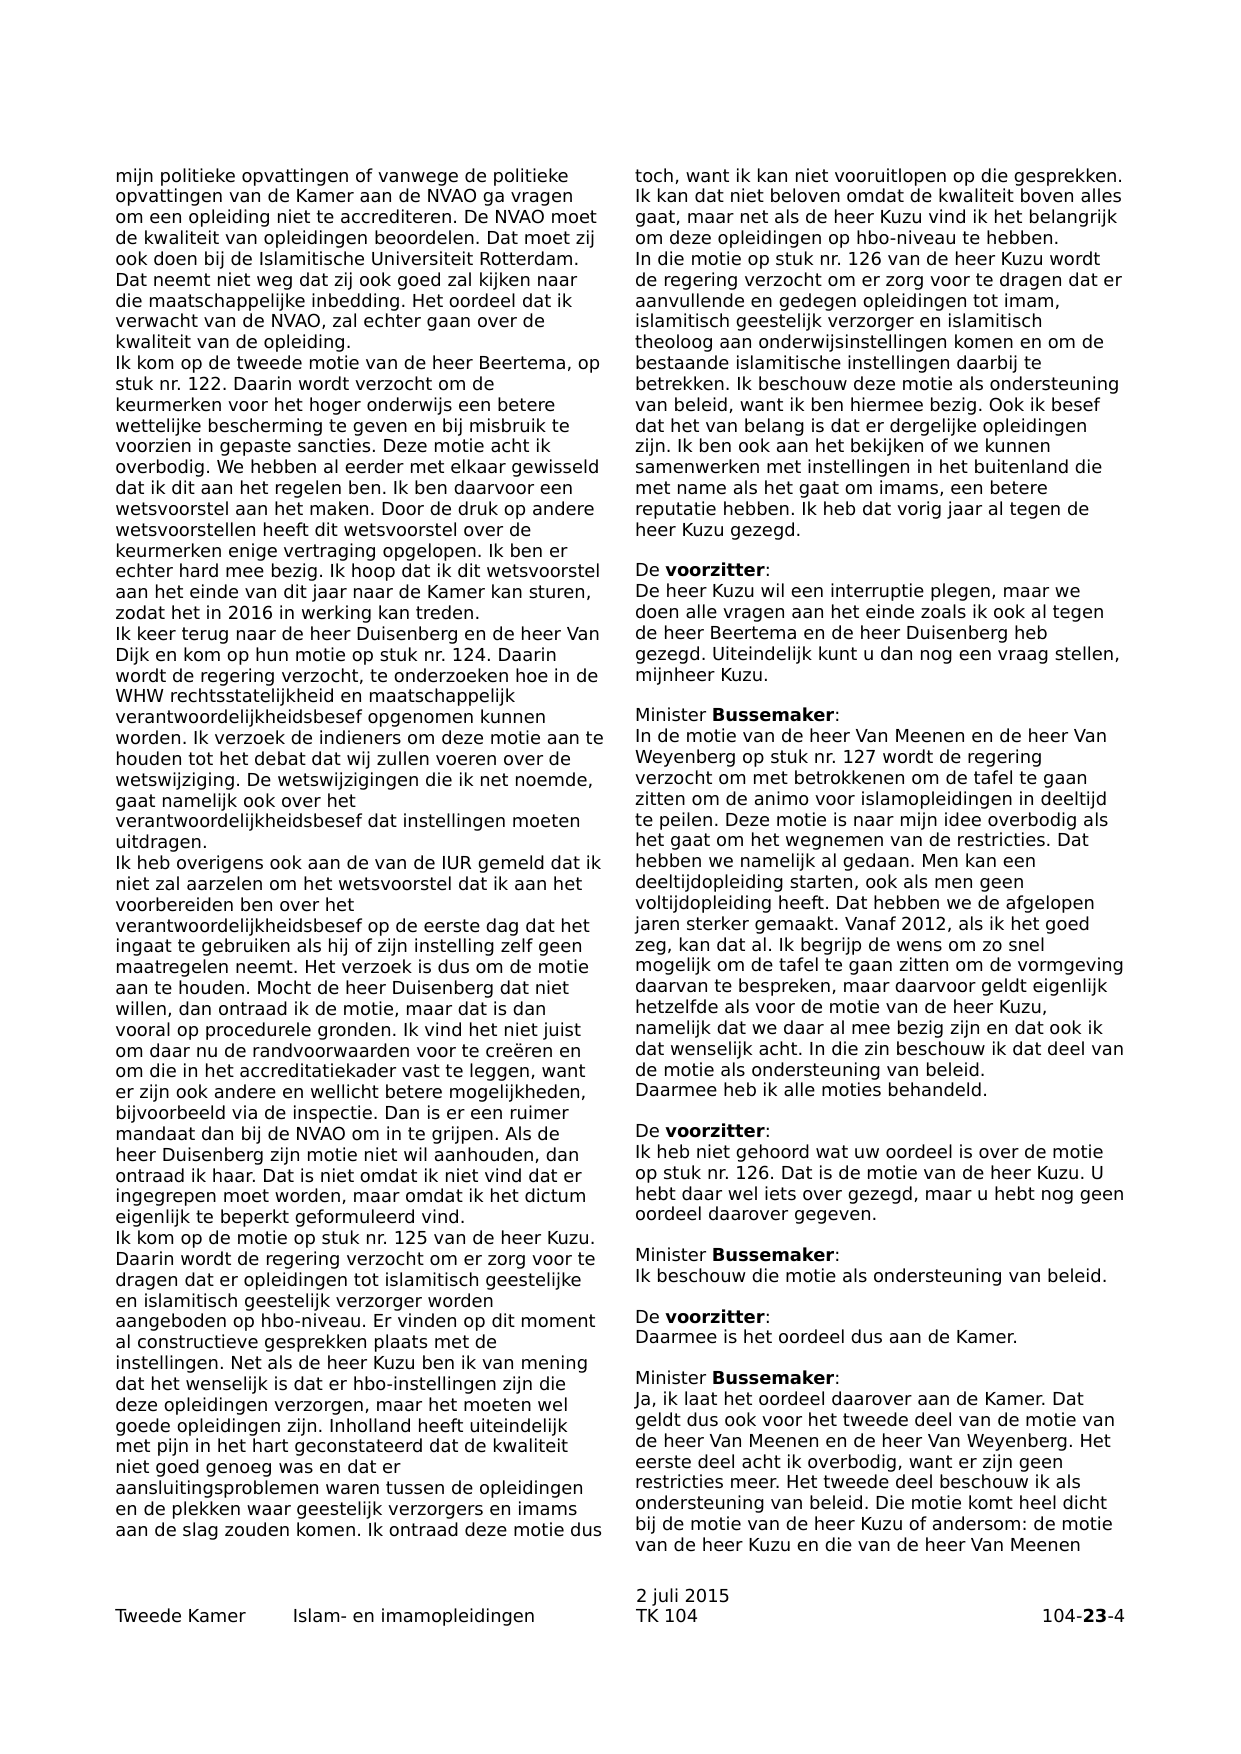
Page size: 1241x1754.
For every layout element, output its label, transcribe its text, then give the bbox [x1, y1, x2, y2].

text Daarmee heb ik alle moties behandeld. [635, 1080, 1125, 1101]
text Minister Bussemaker: [635, 1368, 1125, 1389]
text Ik beschouw die motie als ondersteuning van beleid. [635, 1266, 1125, 1287]
text De voorzitter: [635, 1121, 1125, 1142]
text In de motie van de heer Van Meenen en de heer Van Weyenberg op stuk nr. 127 wordt de regering verzocht om met betrokkenen om de tafel te gaan zitten om de animo voor islamopleidingen in deeltijd te peilen. Deze motie is naar mijn idee overbodig als het gaat om het wegnemen van de restricties. Dat hebben we namelijk al gedaan. Men kan een deeltijdopleiding starten, ook als men geen voltijdopleiding heeft. Dat hebben we de afgelopen jaren sterker gemaakt. Vanaf 2012, als ik het goed zeg, kan dat al. Ik begrijp de wens om zo snel mogelijk om de tafel te gaan zitten om de vormgeving daarvan te bespreken, maar daarvoor geldt eigenlijk hetzelfde als voor de motie van de heer Kuzu, namelijk dat we daar al mee bezig zijn en dat ook ik dat wenselijk acht. In die zin beschouw ik dat deel van de motie als ondersteuning van beleid. [635, 726, 1125, 1080]
text Ik heb niet gehoord wat uw oordeel is over de motie op stuk nr. 126. Dat is de motie van de heer Kuzu. U hebt daar wel iets over gezegd, maar u hebt nog geen oordeel daarover gegeven. [635, 1142, 1125, 1225]
text Daarmee is het oordeel dus aan de Kamer. [635, 1327, 1125, 1348]
text In die motie op stuk nr. 126 van de heer Kuzu wordt de regering verzocht om er zorg voor te dragen dat er aanvullende en gedegen opleidingen tot imam, islamitisch geestelijk verzorger en islamitisch theoloog aan onderwijsinstellingen komen en om de bestaande islamitische instellingen daarbij te betrekken. Ik beschouw deze motie als ondersteuning van beleid, want ik ben hiermee bezig. Ook ik besef dat het van belang is dat er dergelijke opleidingen zijn. Ik ben ook aan het bekijken of we kunnen samenwerken met instellingen in het buitenland die met name als het gaat om imams, een betere reputatie hebben. Ik heb dat vorig jaar al tegen de heer Kuzu gezegd. [635, 249, 1125, 540]
text De voorzitter: [635, 1307, 1125, 1327]
text De voorzitter: [635, 560, 1125, 581]
text Ik kom op de tweede motie van de heer Beertema, op stuk nr. 122. Daarin wordt verzocht om de keurmerken voor het hoger onderwijs een betere wettelijke bescherming te geven en bij misbruik te voorzien in gepaste sancties. Deze motie acht ik overbodig. We hebben al eerder met elkaar gewisseld dat ik dit aan het regelen ben. Ik ben daarvoor een wetsvoorstel aan het maken. Door de druk op andere wetsvoorstellen heeft dit wetsvoorstel over de keurmerken enige vertraging opgelopen. Ik ben er echter hard mee bezig. Ik hoop dat ik dit wetsvoorstel aan het einde van dit jaar naar de Kamer kan sturen, zodat het in 2016 in werking kan treden. [115, 353, 605, 624]
text Minister Bussemaker: [635, 1245, 1125, 1266]
text Minister Bussemaker: [635, 705, 1125, 726]
text Ik heb overigens ook aan de van de IUR gemeld dat ik niet zal aarzelen om het wetsvoorstel dat ik aan het voorbereiden ben over het verantwoordelijkheidsbesef op de eerste dag dat het ingaat te gebruiken als hij of zijn instelling zelf geen maatregelen neemt. Het verzoek is dus om de motie aan te houden. Mocht de heer Duisenberg dat niet willen, dan ontraad ik de motie, maar dat is dan vooral op procedurele gronden. Ik vind het niet juist om daar nu de randvoorwaarden voor te creëren en om die in het accreditatiekader vast te leggen, want er zijn ook andere en wellicht betere mogelijkheden, bijvoorbeeld via de inspectie. Dan is er een ruimer mandaat dan bij de NVAO om in te grijpen. Als de heer Duisenberg zijn motie niet wil aanhouden, dan ontraad ik haar. Dat is niet omdat ik niet vind dat er ingegrepen moet worden, maar omdat ik het dictum eigenlijk te beperkt geformuleerd vind. [115, 853, 605, 1228]
text Ja, ik laat het oordeel daarover aan de Kamer. Dat geldt dus ook voor het tweede deel van de motie van de heer Van Meenen en de heer Van Weyenberg. Het eerste deel acht ik overbodig, want er zijn geen restricties meer. Het tweede deel beschouw ik als ondersteuning van beleid. Die motie komt heel dicht bij de motie van de heer Kuzu of andersom: de motie van de heer Kuzu en die van de heer Van Meenen [635, 1389, 1125, 1556]
text De heer Kuzu wil een interruptie plegen, maar we doen alle vragen aan het einde zoals ik ook al tegen de heer Beertema en de heer Duisenberg heb gezegd. Uiteindelijk kunt u dan nog een vraag stellen, mijnheer Kuzu. [635, 581, 1125, 685]
text toch, want ik kan niet vooruitlopen op die gesprekken. Ik kan dat niet beloven omdat de kwaliteit boven alles gaat, maar net als de heer Kuzu vind ik het belangrijk om deze opleidingen op hbo-niveau te hebben. [635, 165, 1125, 249]
text mijn politieke opvattingen of vanwege de politieke opvattingen van de Kamer aan de NVAO ga vragen om een opleiding niet te accrediteren. De NVAO moet de kwaliteit van opleidingen beoordelen. Dat moet zij ook doen bij de Islamitische Universiteit Rotterdam. Dat neemt niet weg dat zij ook goed zal kijken naar die maatschappelijke inbedding. Het oordeel dat ik verwacht van de NVAO, zal echter gaan over de kwaliteit van de opleiding. [115, 165, 605, 353]
text Ik kom op de motie op stuk nr. 125 van de heer Kuzu. Daarin wordt de regering verzocht om er zorg voor te dragen dat er opleidingen tot islamitisch geestelijke en islamitisch geestelijk verzorger worden aangeboden op hbo-niveau. Er vinden op dit moment al constructieve gesprekken plaats met de instellingen. Net als de heer Kuzu ben ik van mening dat het wenselijk is dat er hbo-instellingen zijn die deze opleidingen verzorgen, maar het moeten wel goede opleidingen zijn. Inholland heeft uiteindelijk met pijn in het hart geconstateerd dat de kwaliteit niet goed genoeg was en dat er aansluitingsproblemen waren tussen de opleidingen en de plekken waar geestelijk verzorgers en imams aan de slag zouden komen. Ik ontraad deze motie dus [115, 1228, 605, 1540]
text Ik keer terug naar de heer Duisenberg en de heer Van Dijk en kom op hun motie op stuk nr. 124. Daarin wordt de regering verzocht, te onderzoeken hoe in de WHW rechtsstatelijkheid en maatschappelijk verantwoordelijkheidsbesef opgenomen kunnen worden. Ik verzoek de indieners om deze motie aan te houden tot het debat dat wij zullen voeren over de wetswijziging. De wetswijzigingen die ik net noemde, gaat namelijk ook over het verantwoordelijkheidsbesef dat instellingen moeten uitdragen. [115, 624, 605, 853]
